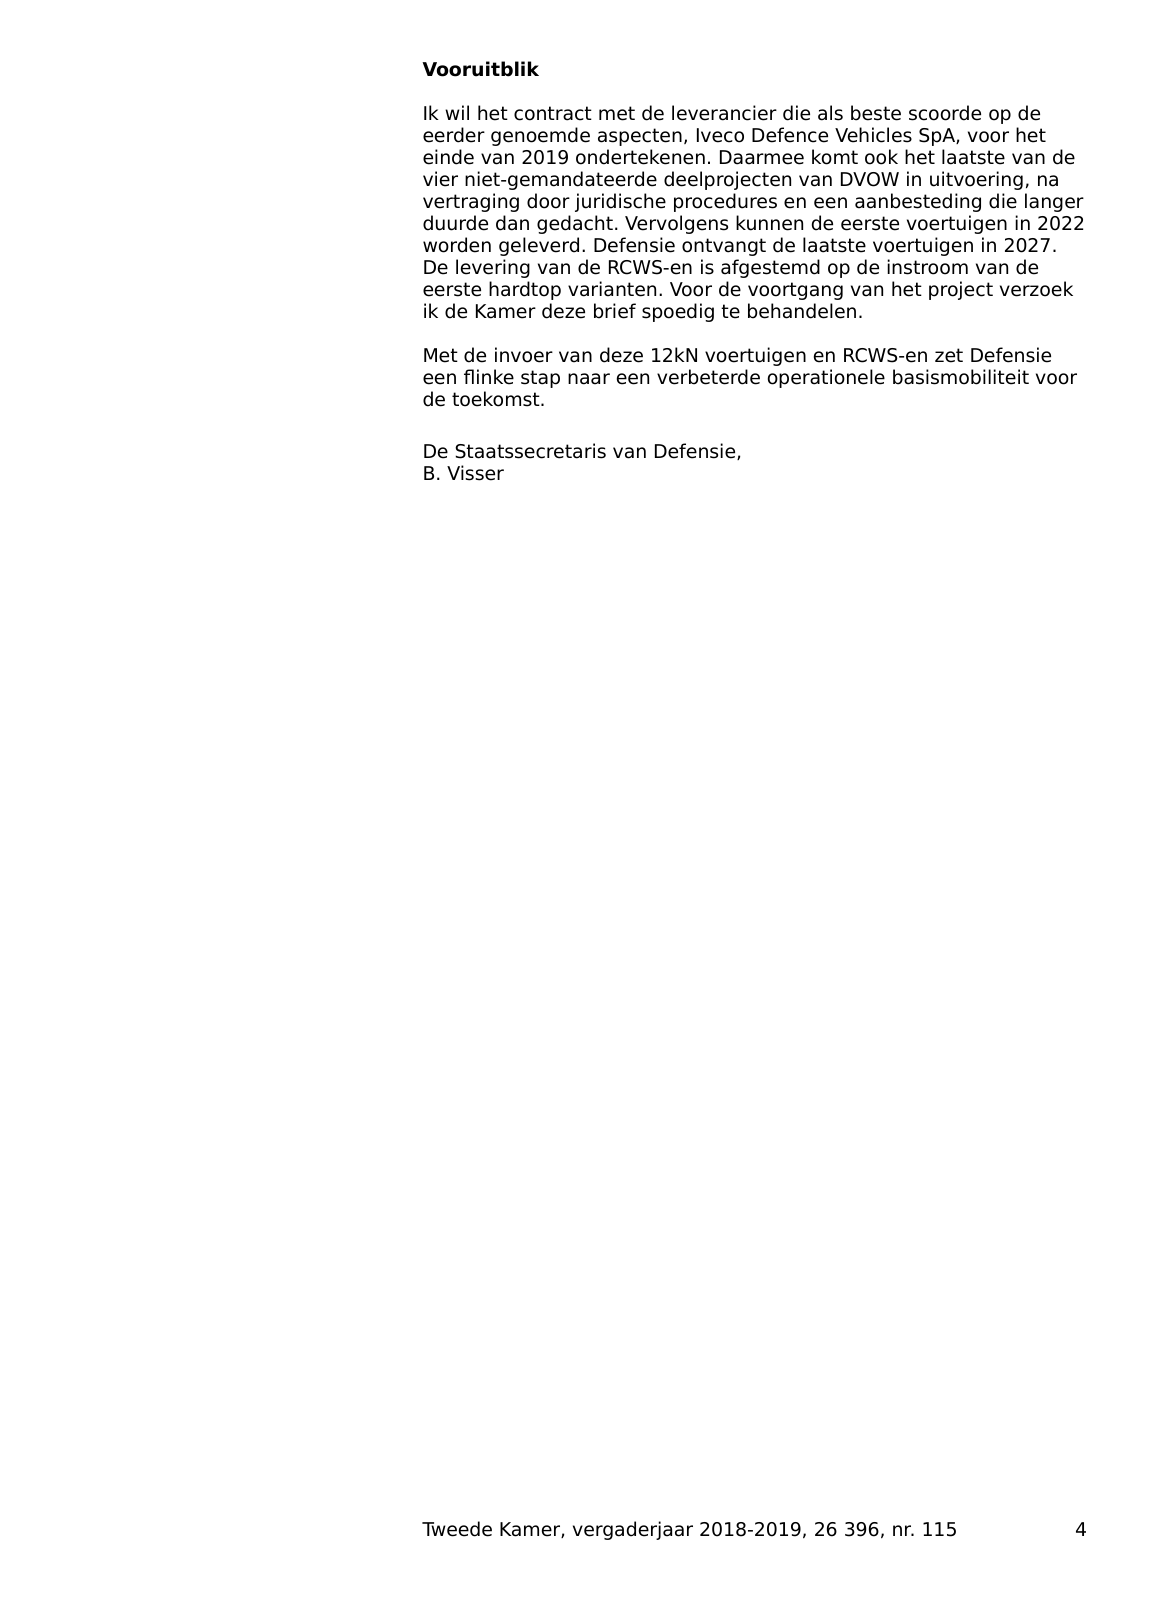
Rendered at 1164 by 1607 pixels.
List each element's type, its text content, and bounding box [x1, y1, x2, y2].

text Ik wil het contract met de leverancier die als beste scoorde op de eerder genoemde aspecten, Iveco Defence Vehicles SpA, voor het einde van 2019 ondertekenen. Daarmee komt ook het laatste van de vier niet-gemandateerde deelprojecten van DVOW in uitvoering, na vertraging door juridische procedures en een aanbesteding die langer duurde dan gedacht. Vervolgens kunnen de eerste voertuigen in 2022 worden geleverd. Defensie ontvangt de laatste voertuigen in 2027. De levering van de RCWS-en is afgestemd op de instroom van de eerste hardtop varianten. Voor de voortgang van het project verzoek ik de Kamer deze brief spoedig te behandelen. [422, 103, 1087, 323]
text Met de invoer van deze 12kN voertuigen en RCWS-en zet Defensie een flinke stap naar een verbeterde operationele basismobiliteit voor de toekomst. [422, 345, 1087, 411]
text De Staatssecretaris van Defensie, B. Visser [422, 441, 1087, 485]
subtitle Vooruitblik [422, 59, 1087, 81]
